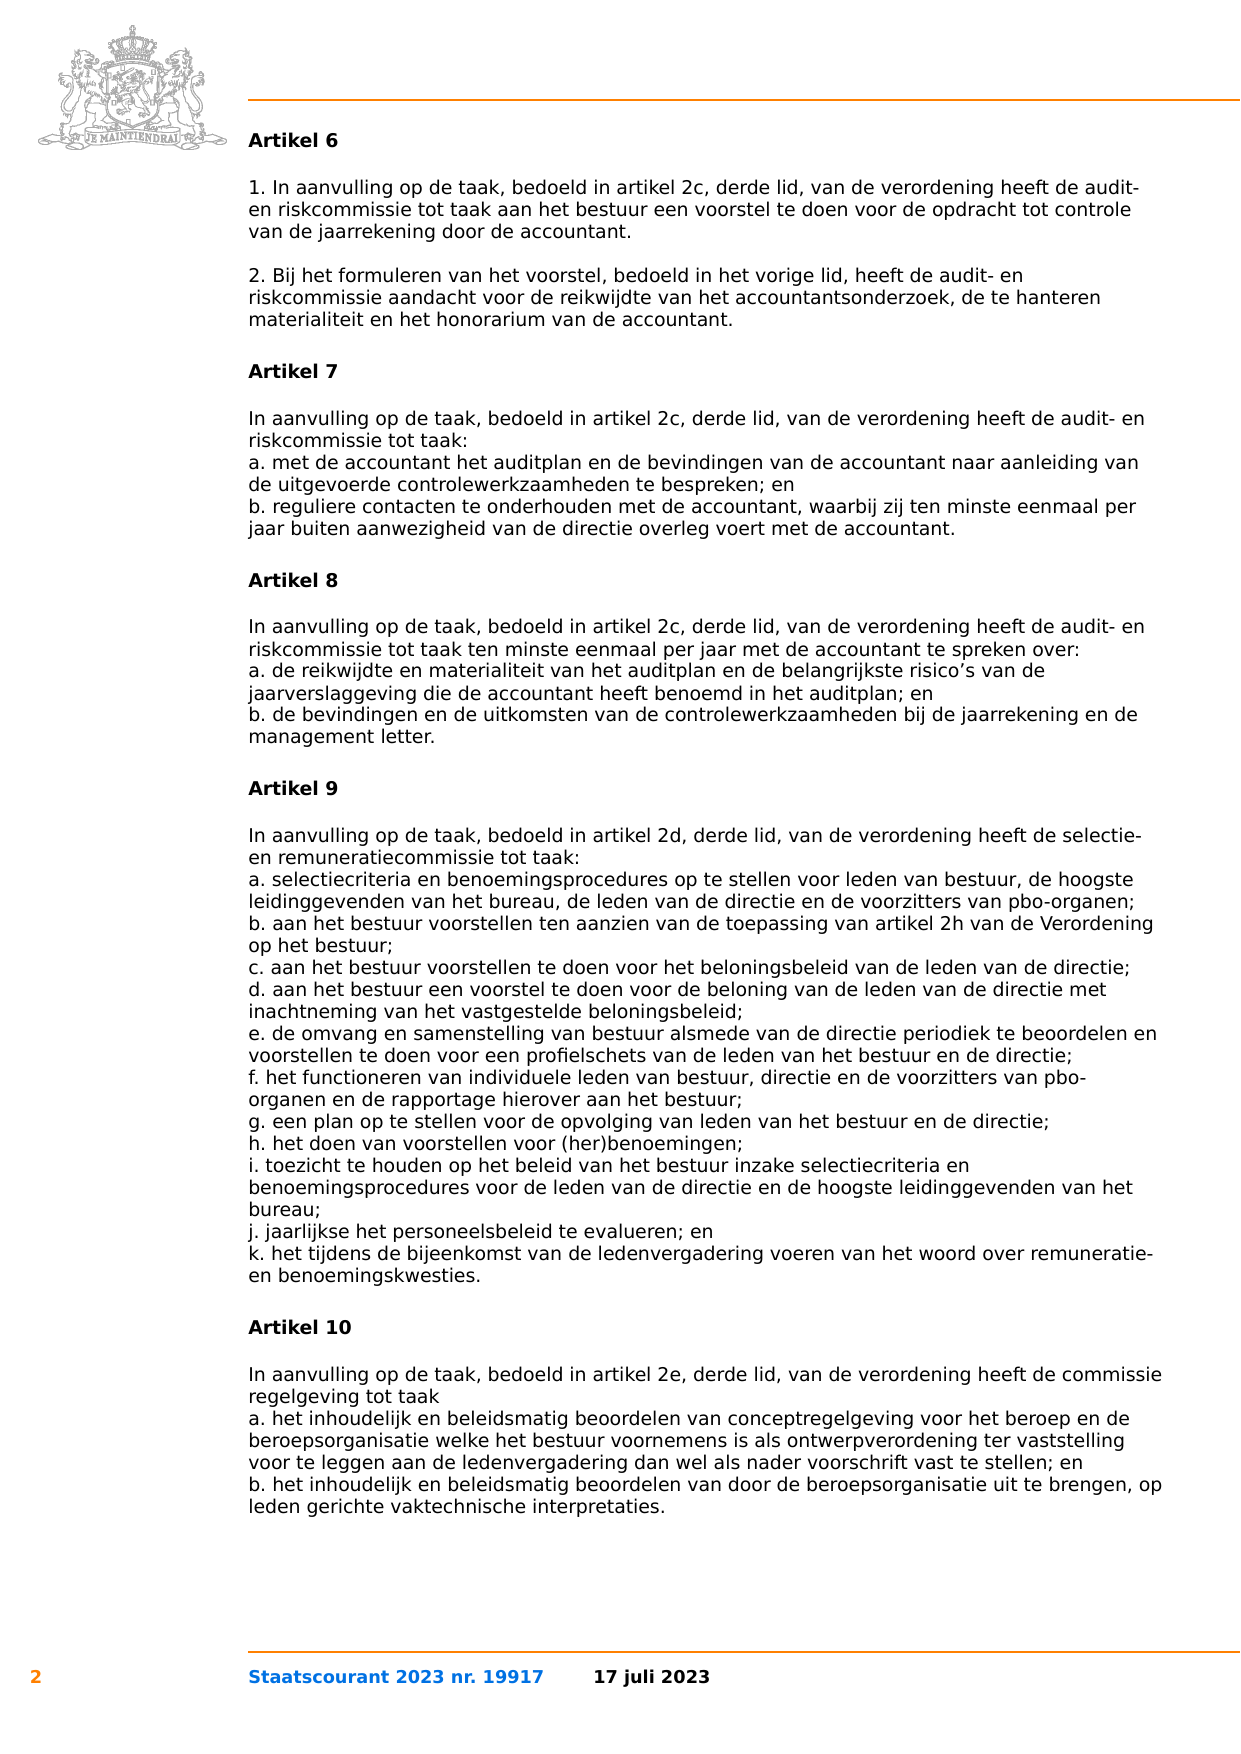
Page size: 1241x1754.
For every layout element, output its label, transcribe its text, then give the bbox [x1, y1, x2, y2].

subtitle Artikel 8 [248, 569, 1163, 591]
subtitle Artikel 6 [248, 130, 1163, 152]
text In aanvulling op de taak, bedoeld in artikel 2e, derde lid, van de verordening heeft de commissie regelgeving tot taak [248, 1364, 1163, 1408]
text a. met de accountant het auditplan en de bevindingen van de accountant naar aanleiding van de uitgevoerde controlewerkzaamheden te bespreken; en [248, 452, 1163, 496]
text a. selectiecriteria en benoemingsprocedures op te stellen voor leden van bestuur, de hoogste leidinggevenden van het bureau, de leden van de directie en de voorzitters van pbo-organen; [248, 869, 1163, 913]
text 1. In aanvulling op de taak, bedoeld in artikel 2c, derde lid, van de verordening heeft de audit- en riskcommissie tot taak aan het bestuur een voorstel te doen voor de opdracht tot controle van de jaarrekening door de accountant. [248, 177, 1163, 243]
text b. reguliere contacten te onderhouden met de accountant, waarbij zij ten minste eenmaal per jaar buiten aanwezigheid van de directie overleg voert met de accountant. [248, 496, 1163, 539]
text d. aan het bestuur een voorstel te doen voor de beloning van de leden van de directie met inachtneming van het vastgestelde beloningsbeleid; [248, 979, 1163, 1023]
text j. jaarlijkse het personeelsbeleid te evalueren; en [248, 1221, 1163, 1243]
text b. aan het bestuur voorstellen ten aanzien van de toepassing van artikel 2h van de Verordening op het bestuur; [248, 913, 1163, 957]
text g. een plan op te stellen voor de opvolging van leden van het bestuur en de directie; [248, 1111, 1163, 1133]
text In aanvulling op de taak, bedoeld in artikel 2c, derde lid, van de verordening heeft de audit- en riskcommissie tot taak ten minste eenmaal per jaar met de accountant te spreken over: [248, 616, 1163, 660]
subtitle Artikel 7 [248, 361, 1163, 383]
text c. aan het bestuur voorstellen te doen voor het beloningsbeleid van de leden van de directie; [248, 957, 1163, 979]
text a. de reikwijdte en materialiteit van het auditplan en de belangrijkste risico’s van de jaarverslaggeving die de accountant heeft benoemd in het auditplan; en [248, 660, 1163, 704]
text b. het inhoudelijk en beleidsmatig beoordelen van door de beroepsorganisatie uit te brengen, op leden gerichte vaktechnische interpretaties. [248, 1474, 1163, 1518]
text In aanvulling op de taak, bedoeld in artikel 2c, derde lid, van de verordening heeft de audit- en riskcommissie tot taak: [248, 408, 1163, 452]
text b. de bevindingen en de uitkomsten van de controlewerkzaamheden bij de jaarrekening en de management letter. [248, 704, 1163, 748]
text a. het inhoudelijk en beleidsmatig beoordelen van conceptregelgeving voor het beroep en de beroepsorganisatie welke het bestuur voornemens is als ontwerpverordening ter vaststelling voor te leggen aan de ledenvergadering dan wel als nader voorschrift vast te stellen; en [248, 1408, 1163, 1474]
text In aanvulling op de taak, bedoeld in artikel 2d, derde lid, van de verordening heeft de selectie- en remuneratiecommissie tot taak: [248, 825, 1163, 869]
subtitle Artikel 10 [248, 1317, 1163, 1339]
subtitle Artikel 9 [248, 778, 1163, 800]
text i. toezicht te houden op het beleid van het bestuur inzake selectiecriteria en benoemingsprocedures voor de leden van de directie en de hoogste leidinggevenden van het bureau; [248, 1155, 1163, 1221]
picture [38, 25, 227, 150]
text 2. Bij het formuleren van het voorstel, bedoeld in het vorige lid, heeft de audit- en riskcommissie aandacht voor de reikwijdte van het accountantsonderzoek, de te hanteren materialiteit en het honorarium van de accountant. [248, 265, 1163, 331]
text h. het doen van voorstellen voor (her)benoemingen; [248, 1133, 1163, 1155]
text f. het functioneren van individuele leden van bestuur, directie en de voorzitters van pbo-organen en de rapportage hierover aan het bestuur; [248, 1067, 1163, 1111]
text k. het tijdens de bijeenkomst van de ledenvergadering voeren van het woord over remuneratie- en benoemingskwesties. [248, 1243, 1163, 1287]
text e. de omvang en samenstelling van bestuur alsmede van de directie periodiek te beoordelen en voorstellen te doen voor een profielschets van de leden van het bestuur en de directie; [248, 1023, 1163, 1067]
